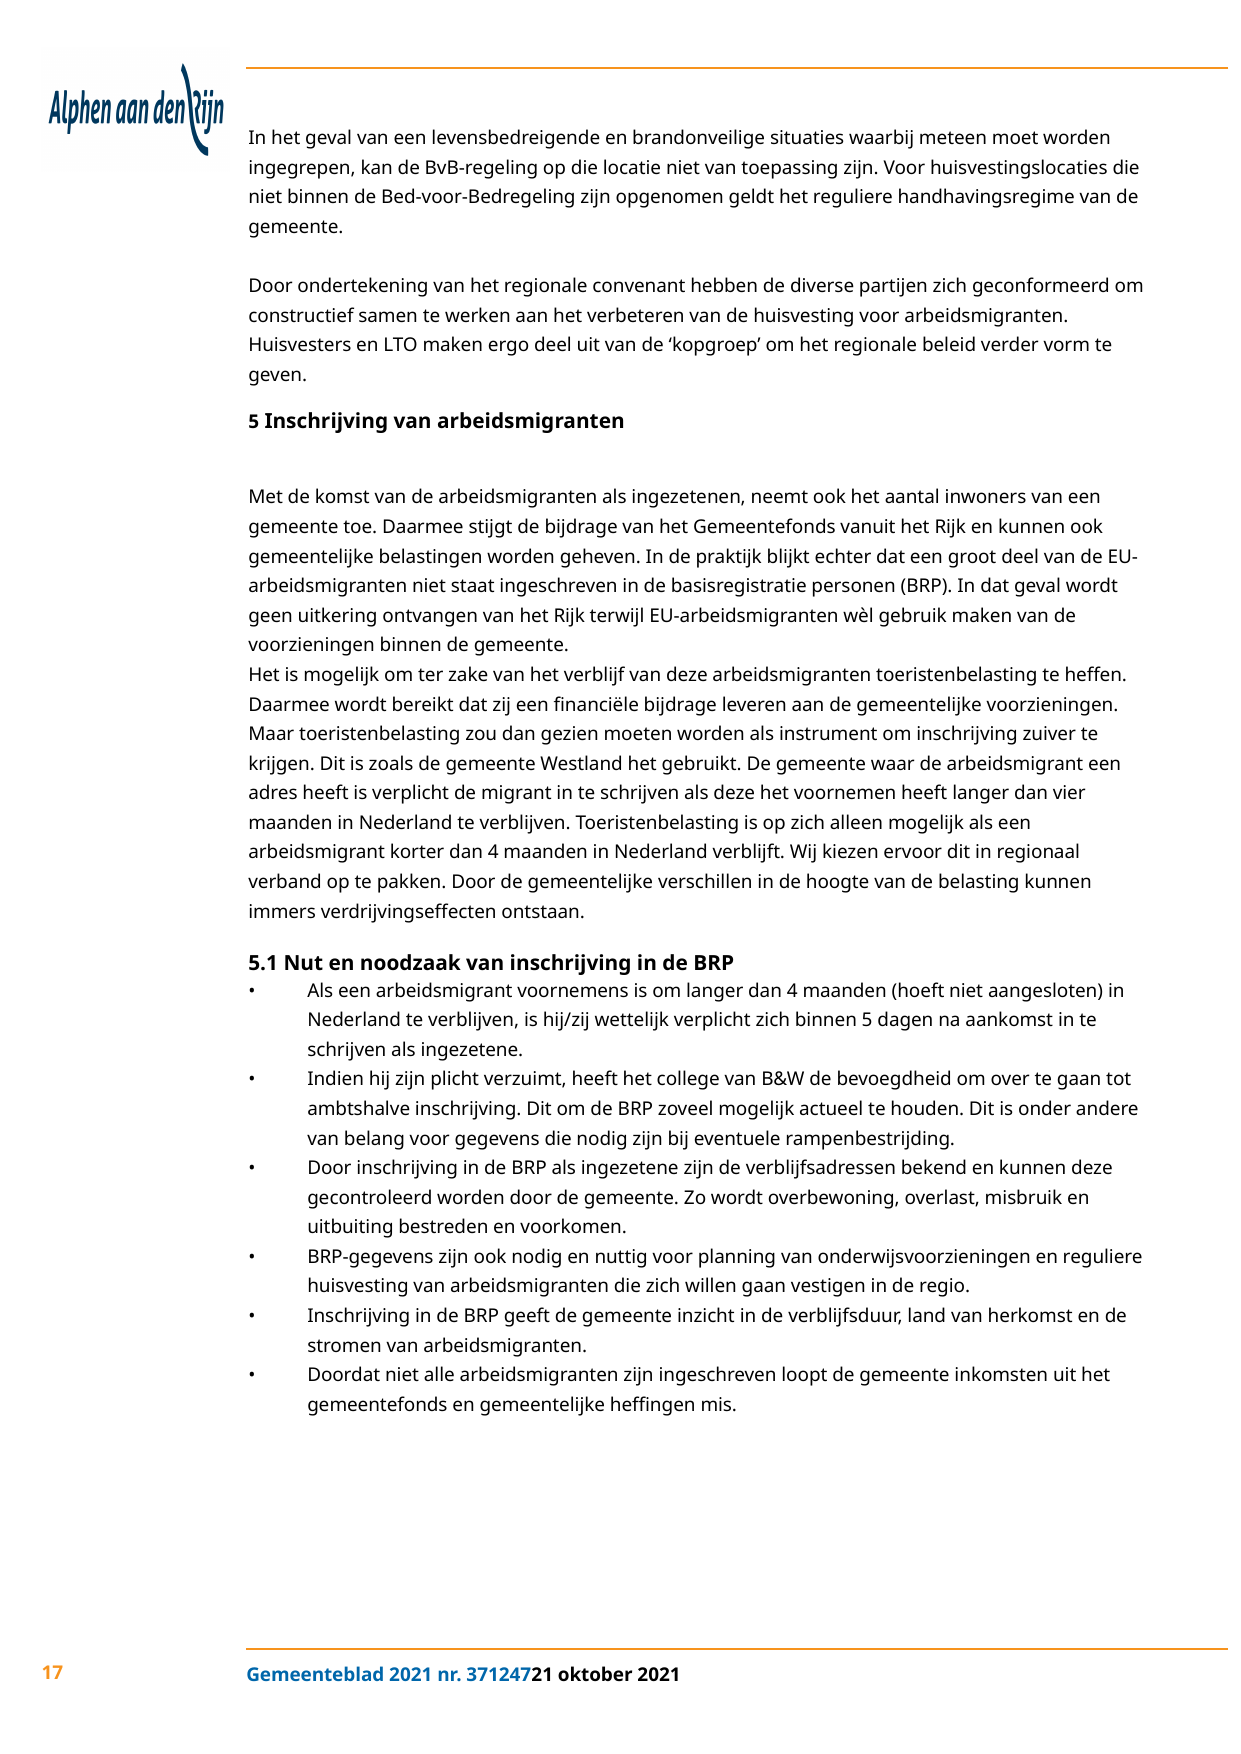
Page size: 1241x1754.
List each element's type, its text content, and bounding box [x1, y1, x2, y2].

text 5.1 Nut en noodzaak van inschrijving in de BRP [248, 948, 1152, 977]
list Doordat niet alle arbeidsmigranten zijn ingeschreven loopt de gemeente inkomsten uit het gemeentefonds en gemeentelijke heffingen mis. [248, 1361, 1152, 1417]
table_header In het geval van een levensbedreigende en brandonveilige situaties waarbij meteen moet worden ingegrepen, kan de BvB-regeling op die locatie niet van toepassing zijn. Voor huisvestingslocaties die niet binnen de Bed-voor-Bedregeling zijn opgenomen geldt het reguliere handhavingsregime van de gemeente. Door ondertekening van het regionale convenant hebben de diverse partijen zich geconformeerd om constructief samen te werken aan het verbeteren van de huisvesting voor arbeidsmigranten. Huisvesters en LTO maken ergo deel uit van de ‘kopgroep’ om het regionale beleid verder vorm te geven. [248, 95, 1152, 387]
list Inschrijving in de BRP geeft de gemeente inzicht in de verblijfsduur, land van herkomst en de stromen van arbeidsmigranten. [248, 1302, 1152, 1357]
text Met de komst van de arbeidsmigranten als ingezetenen, neemt ook het aantal inwoners van een gemeente toe. Daarmee stijgt de bijdrage van het Gemeentefonds vanuit het Rijk en kunnen ook gemeentelijke belastingen worden geheven. In de praktijk blijkt echter dat een groot deel van de EU-arbeidsmigranten niet staat ingeschreven in de basisregistratie personen (BRP). In dat geval wordt geen uitkering ontvangen van het Rijk terwijl EU-arbeidsmigranten wèl gebruik maken van de voorzieningen binnen de gemeente. [248, 484, 1152, 657]
text Het is mogelijk om ter zake van het verblijf van deze arbeidsmigranten toeristenbelasting te heffen. Daarmee wordt bereikt dat zij een financiële bijdrage leveren aan de gemeentelijke voorzieningen. Maar toeristenbelasting zou dan gezien moeten worden als instrument om inschrijving zuiver te krijgen. Dit is zoals de gemeente Westland het gebruikt. De gemeente waar de arbeidsmigrant een adres heeft is verplicht de migrant in te schrijven als deze het voornemen heeft langer dan vier maanden in Nederland te verblijven. Toeristenbelasting is op zich alleen mogelijk als een arbeidsmigrant korter dan 4 maanden in Nederland verblijft. Wij kiezen ervoor dit in regionaal verband op te pakken. Door de gemeentelijke verschillen in de hoogte van de belasting kunnen immers verdrijvingseffecten ontstaan. [248, 661, 1152, 924]
list Indien hij zijn plicht verzuimt, heeft het college van B&W de bevoegdheid om over te gaan tot ambtshalve inschrijving. Dit om de BRP zoveel mogelijk actueel te houden. Dit is onder andere van belang voor gegevens die nodig zijn bij eventuele rampenbestrijding. [248, 1066, 1152, 1150]
list BRP-gegevens zijn ook nodig en nuttig voor planning van onderwijsvoorzieningen en reguliere huisvesting van arbeidsmigranten die zich willen gaan vestigen in de regio. [248, 1243, 1152, 1298]
list Door inschrijving in de BRP als ingezetene zijn de verblijfsadressen bekend en kunnen deze gecontroleerd worden door de gemeente. Zo wordt overbewoning, overlast, misbruik en uitbuiting bestreden en voorkomen. [248, 1154, 1152, 1239]
text 5 Inschrijving van arbeidsmigranten [248, 406, 1152, 434]
list Als een arbeidsmigrant voornemens is om langer dan 4 maanden (hoeft niet aangesloten) in Nederland te verblijven, is hij/zij wettelijk verplicht zich binnen 5 dagen na aankomst in te schrijven als ingezetene. [248, 977, 1152, 1062]
picture [41, 47, 231, 172]
